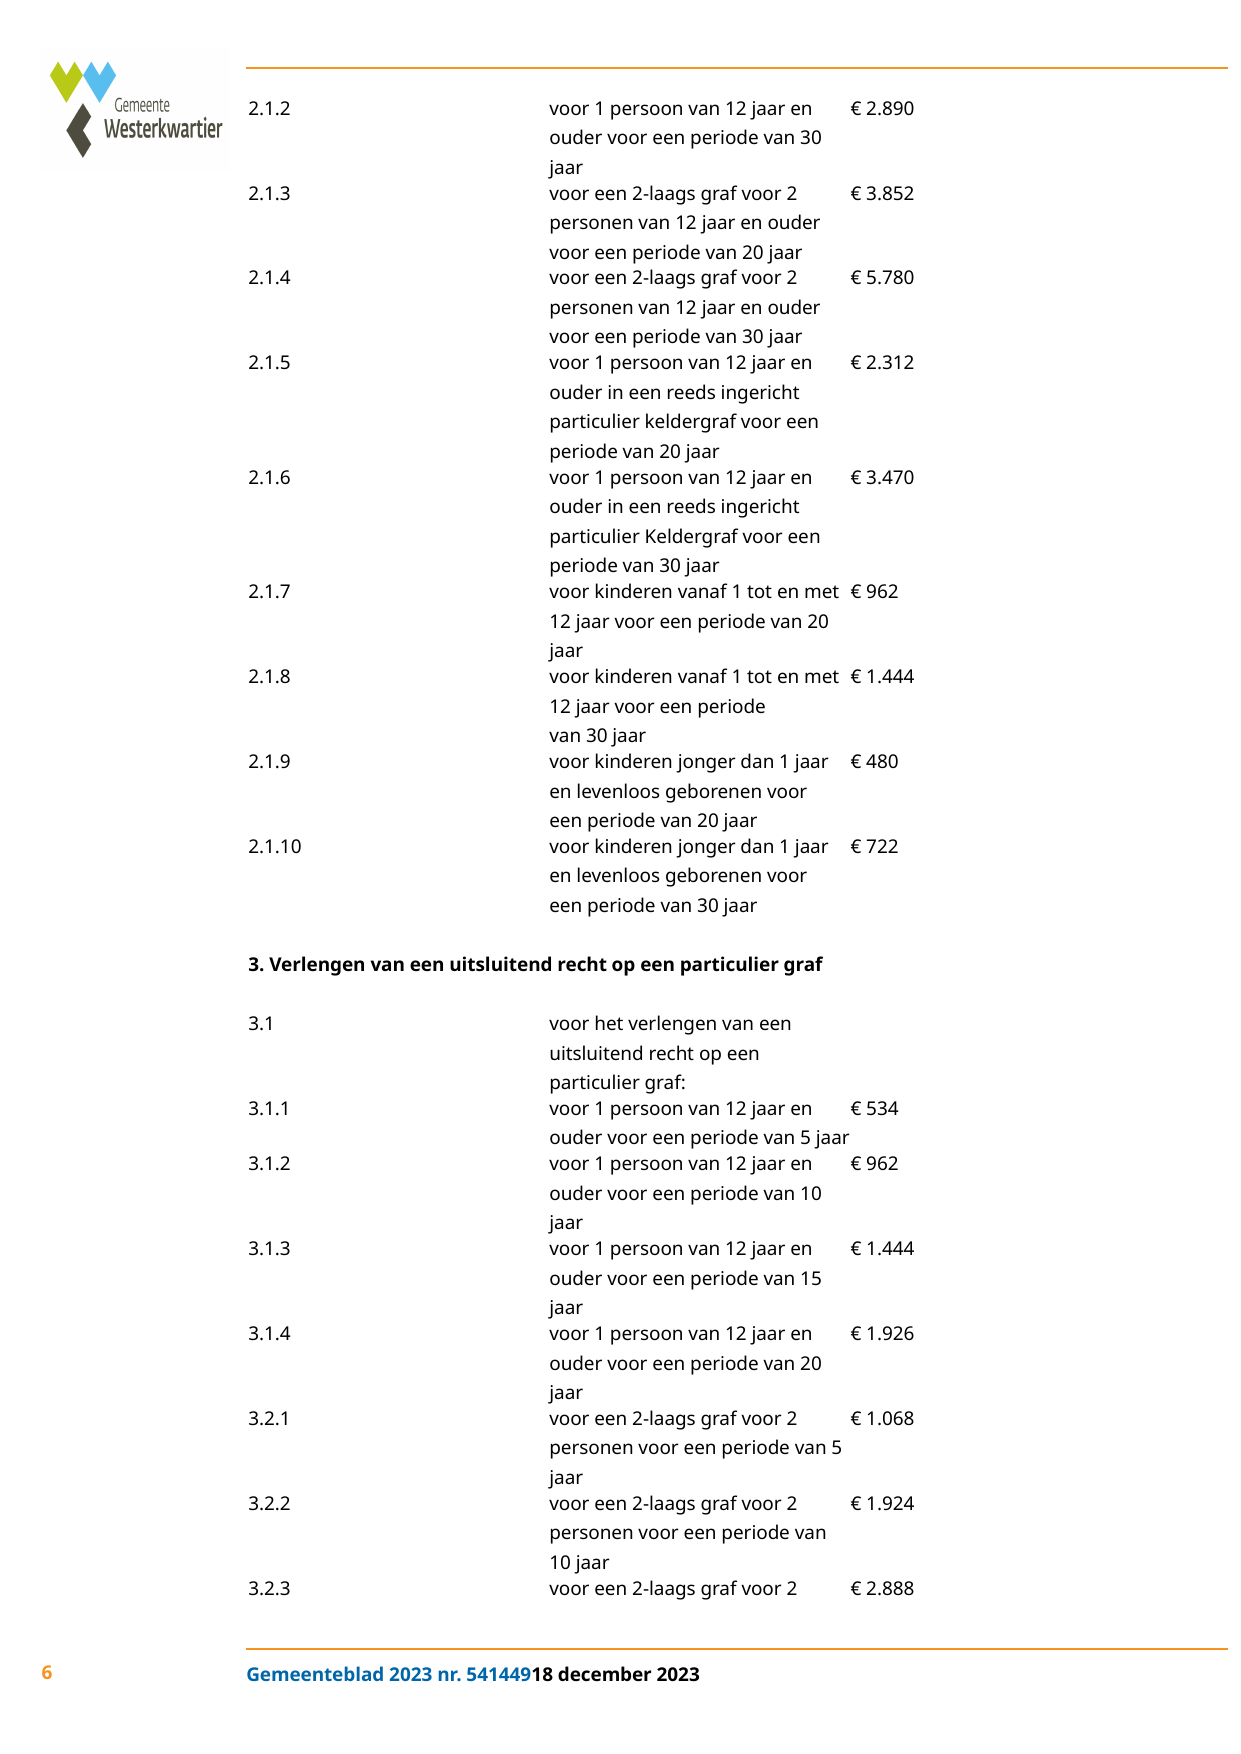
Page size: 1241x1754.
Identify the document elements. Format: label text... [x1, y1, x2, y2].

table_cell € 1.926 [850, 1320, 1152, 1405]
table_cell voor een 2-laags graf voor 2 personen van 12 jaar en ouder voor een periode van 30 jaar [549, 265, 850, 349]
table_cell € 1.444 [850, 663, 1152, 748]
table_cell 3.2.2 [248, 1490, 549, 1575]
table_cell € 722 [850, 833, 1152, 918]
table_cell 2.1.6 [248, 464, 549, 578]
table_cell voor 1 persoon van 12 jaar en ouder voor een periode van 10 jaar [549, 1150, 850, 1235]
table_cell voor kinderen vanaf 1 tot en met 12 jaar voor een periode van 20 jaar [549, 579, 850, 663]
table_cell € 1.924 [850, 1490, 1152, 1575]
table_cell € 3.852 [850, 180, 1152, 264]
table_cell voor een 2-laags graf voor 2 personen van 12 jaar en ouder voor een periode van 20 jaar [549, 180, 850, 264]
table_cell voor een 2-laags graf voor 2 personen voor een periode van 5 jaar [549, 1405, 850, 1490]
table_header voor het verlengen van een uitsluitend recht op een particulier graf: [549, 1010, 850, 1095]
table_cell 2.1.8 [248, 663, 549, 748]
table_cell € 962 [850, 1150, 1152, 1235]
table_cell voor kinderen jonger dan 1 jaar en levenloos geborenen voor een periode van 20 jaar [549, 748, 850, 833]
table_cell 2.1.2 [248, 95, 549, 180]
table_cell € 3.470 [850, 464, 1152, 578]
table_cell voor 1 persoon van 12 jaar en ouder in een reeds ingericht particulier Keldergraf voor een periode van 30 jaar [549, 464, 850, 578]
table_cell € 534 [850, 1095, 1152, 1150]
table_cell 2.1.5 [248, 350, 549, 464]
table_cell 2.1.10 [248, 833, 549, 918]
table_cell voor 1 persoon van 12 jaar en ouder voor een periode van 30 jaar [549, 95, 850, 180]
table_cell 2.1.7 [248, 579, 549, 663]
picture [41, 47, 231, 172]
table_cell 3.1.4 [248, 1320, 549, 1405]
table_cell € 5.780 [850, 265, 1152, 349]
table_header 3.1 [248, 1010, 549, 1095]
table_cell voor 1 persoon van 12 jaar en ouder voor een periode van 20 jaar [549, 1320, 850, 1405]
table_cell voor 1 persoon van 12 jaar en ouder voor een periode van 15 jaar [549, 1235, 850, 1320]
table_cell € 2.888 [850, 1575, 1152, 1601]
table_cell 3.2.3 [248, 1575, 549, 1601]
table_header [850, 1010, 1152, 1095]
table_cell 2.1.3 [248, 180, 549, 264]
table_cell 2.1.9 [248, 748, 549, 833]
table_cell 3.1.3 [248, 1235, 549, 1320]
table_cell voor 1 persoon van 12 jaar en ouder in een reeds ingericht particulier keldergraf voor een periode van 20 jaar [549, 350, 850, 464]
text 3. Verlengen van een uitsluitend recht op een particulier graf [248, 951, 1152, 977]
table_cell € 2.312 [850, 350, 1152, 464]
table_cell € 962 [850, 579, 1152, 663]
table_cell 2.1.4 [248, 265, 549, 349]
table_cell voor een 2-laags graf voor 2 [549, 1575, 850, 1601]
table_cell voor kinderen jonger dan 1 jaar en levenloos geborenen voor een periode van 30 jaar [549, 833, 850, 918]
table_cell € 1.444 [850, 1235, 1152, 1320]
table_cell € 1.068 [850, 1405, 1152, 1490]
table_cell 3.1.2 [248, 1150, 549, 1235]
table_cell voor 1 persoon van 12 jaar en ouder voor een periode van 5 jaar [549, 1095, 850, 1150]
table_cell voor een 2-laags graf voor 2 personen voor een periode van 10 jaar [549, 1490, 850, 1575]
table_cell € 2.890 [850, 95, 1152, 180]
table_cell 3.1.1 [248, 1095, 549, 1150]
table_cell voor kinderen vanaf 1 tot en met 12 jaar voor een periode van 30 jaar [549, 663, 850, 748]
table_cell 3.2.1 [248, 1405, 549, 1490]
table_cell € 480 [850, 748, 1152, 833]
